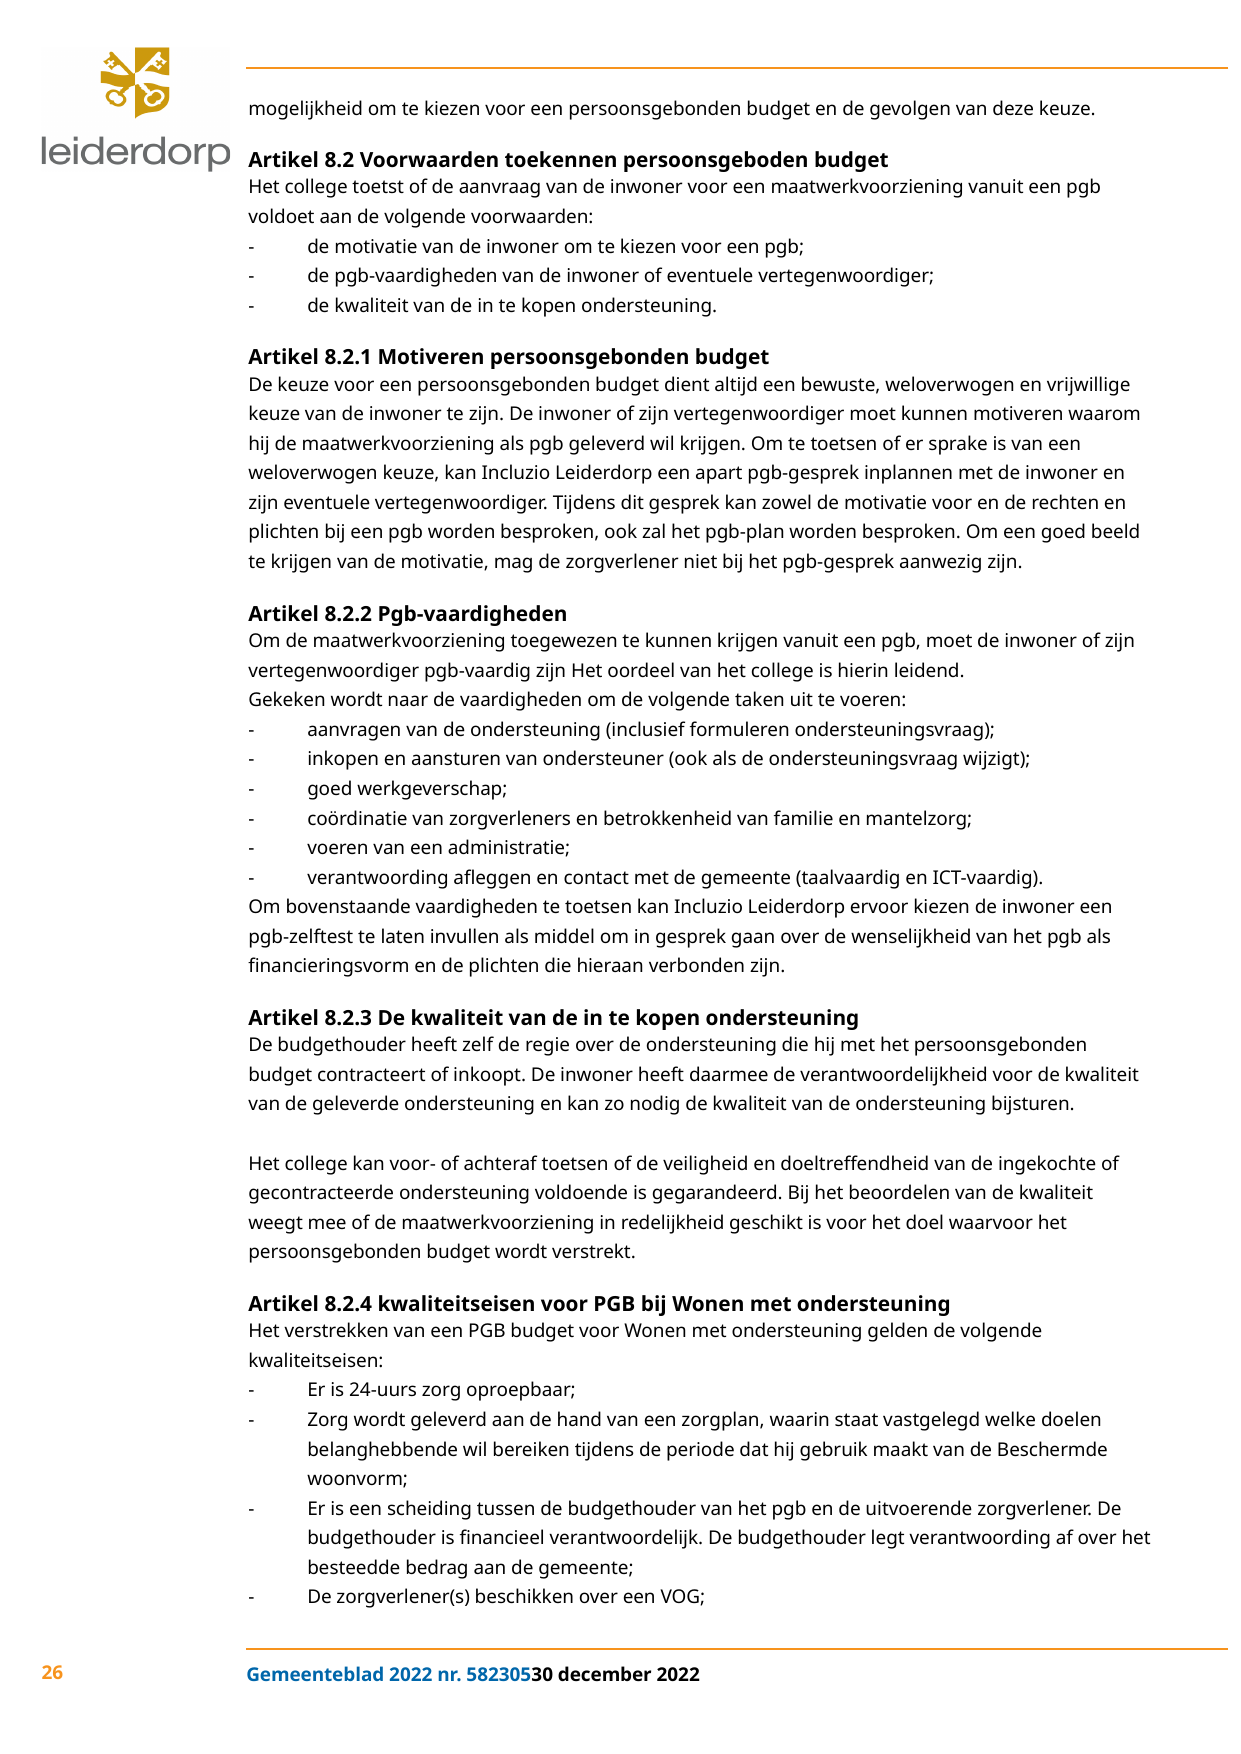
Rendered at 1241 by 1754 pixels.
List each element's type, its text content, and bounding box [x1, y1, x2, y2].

list de motivatie van de inwoner om te kiezen voor een pgb; [248, 233, 1152, 258]
text De budgethouder heeft zelf de regie over de ondersteuning die hij met het persoonsgebonden budget contracteert of inkoopt. De inwoner heeft daarmee de verantwoordelijkheid voor de kwaliteit van de geleverde ondersteuning en kan zo nodig de kwaliteit van de ondersteuning bijsturen. [248, 1031, 1152, 1116]
text Het verstrekken van een PGB budget voor Wonen met ondersteuning gelden de volgende kwaliteitseisen: [248, 1317, 1152, 1373]
text De keuze voor een persoonsgebonden budget dient altijd een bewuste, weloverwogen en vrijwillige keuze van de inwoner te zijn. De inwoner of zijn vertegenwoordiger moet kunnen motiveren waarom hij de maatwerkvoorziening als pgb geleverd wil krijgen. Om te toetsen of er sprake is van een weloverwogen keuze, kan Incluzio Leiderdorp een apart pgb-gesprek inplannen met de inwoner en zijn eventuele vertegenwoordiger. Tijdens dit gesprek kan zowel de motivatie voor en de rechten en plichten bij een pgb worden besproken, ook zal het pgb-plan worden besproken. Om een goed beeld te krijgen van de motivatie, mag de zorgverlener niet bij het pgb-gesprek aanwezig zijn. [248, 371, 1152, 574]
list inkopen en aansturen van ondersteuner (ook als de ondersteuningsvraag wijzigt); [248, 746, 1152, 771]
text Gekeken wordt naar de vaardigheden om de volgende taken uit te voeren: [248, 686, 1152, 712]
list Zorg wordt geleverd aan de hand van een zorgplan, waarin staat vastgelegd welke doelen belanghebbende wil bereiken tijdens de periode dat hij gebruik maakt van de Beschermde woonvorm; [248, 1406, 1152, 1491]
text Artikel 8.2.3 De kwaliteit van de in te kopen ondersteuning [248, 1003, 1152, 1031]
text Artikel 8.2.1 Motiveren persoonsgebonden budget [248, 342, 1152, 371]
text Het college kan voor- of achteraf toetsen of de veiligheid en doeltreffendheid van de ingekochte of gecontracteerde ondersteuning voldoende is gegarandeerd. Bij het beoordelen van de kwaliteit weegt mee of de maatwerkvoorziening in redelijkheid geschikt is voor het doel waarvoor het persoonsgebonden budget wordt verstrekt. [248, 1150, 1152, 1264]
picture [41, 47, 231, 172]
list aanvragen van de ondersteuning (inclusief formuleren ondersteuningsvraag); [248, 716, 1152, 742]
list Er is een scheiding tussen de budgethouder van het pgb en de uitvoerende zorgverlener. De budgethouder is financieel verantwoordelijk. De budgethouder legt verantwoording af over het besteedde bedrag aan de gemeente; [248, 1495, 1152, 1580]
text Om bovenstaande vaardigheden te toetsen kan Incluzio Leiderdorp ervoor kiezen de inwoner een pgb-zelftest te laten invullen als middel om in gesprek gaan over de wenselijkheid van het pgb als financieringsvorm en de plichten die hieraan verbonden zijn. [248, 893, 1152, 978]
list De zorgverlener(s) beschikken over een VOG; [248, 1584, 1152, 1609]
text Het college toetst of de aanvraag van de inwoner voor een maatwerkvoorziening vanuit een pgb voldoet aan de volgende voorwaarden: [248, 174, 1152, 229]
list voeren van een administratie; [248, 834, 1152, 860]
list goed werkgeverschap; [248, 775, 1152, 801]
text Om de maatwerkvoorziening toegewezen te kunnen krijgen vanuit een pgb, moet de inwoner of zijn vertegenwoordiger pgb-vaardig zijn Het oordeel van het college is hierin leidend. [248, 627, 1152, 682]
text Artikel 8.2 Voorwaarden toekennen persoonsgeboden budget [248, 145, 1152, 174]
text Artikel 8.2.4 kwaliteitseisen voor PGB bij Wonen met ondersteuning [248, 1289, 1152, 1317]
list verantwoording afleggen en contact met de gemeente (taalvaardig en ICT-vaardig). [248, 864, 1152, 889]
list de kwaliteit van de in te kopen ondersteuning. [248, 292, 1152, 318]
text mogelijkheid om te kiezen voor een persoonsgebonden budget en de gevolgen van deze keuze. [248, 95, 1152, 121]
list coördinatie van zorgverleners en betrokkenheid van familie en mantelzorg; [248, 805, 1152, 830]
list de pgb-vaardigheden van de inwoner of eventuele vertegenwoordiger; [248, 262, 1152, 288]
text Artikel 8.2.2 Pgb-vaardigheden [248, 599, 1152, 627]
list Er is 24-uurs zorg oproepbaar; [248, 1377, 1152, 1402]
